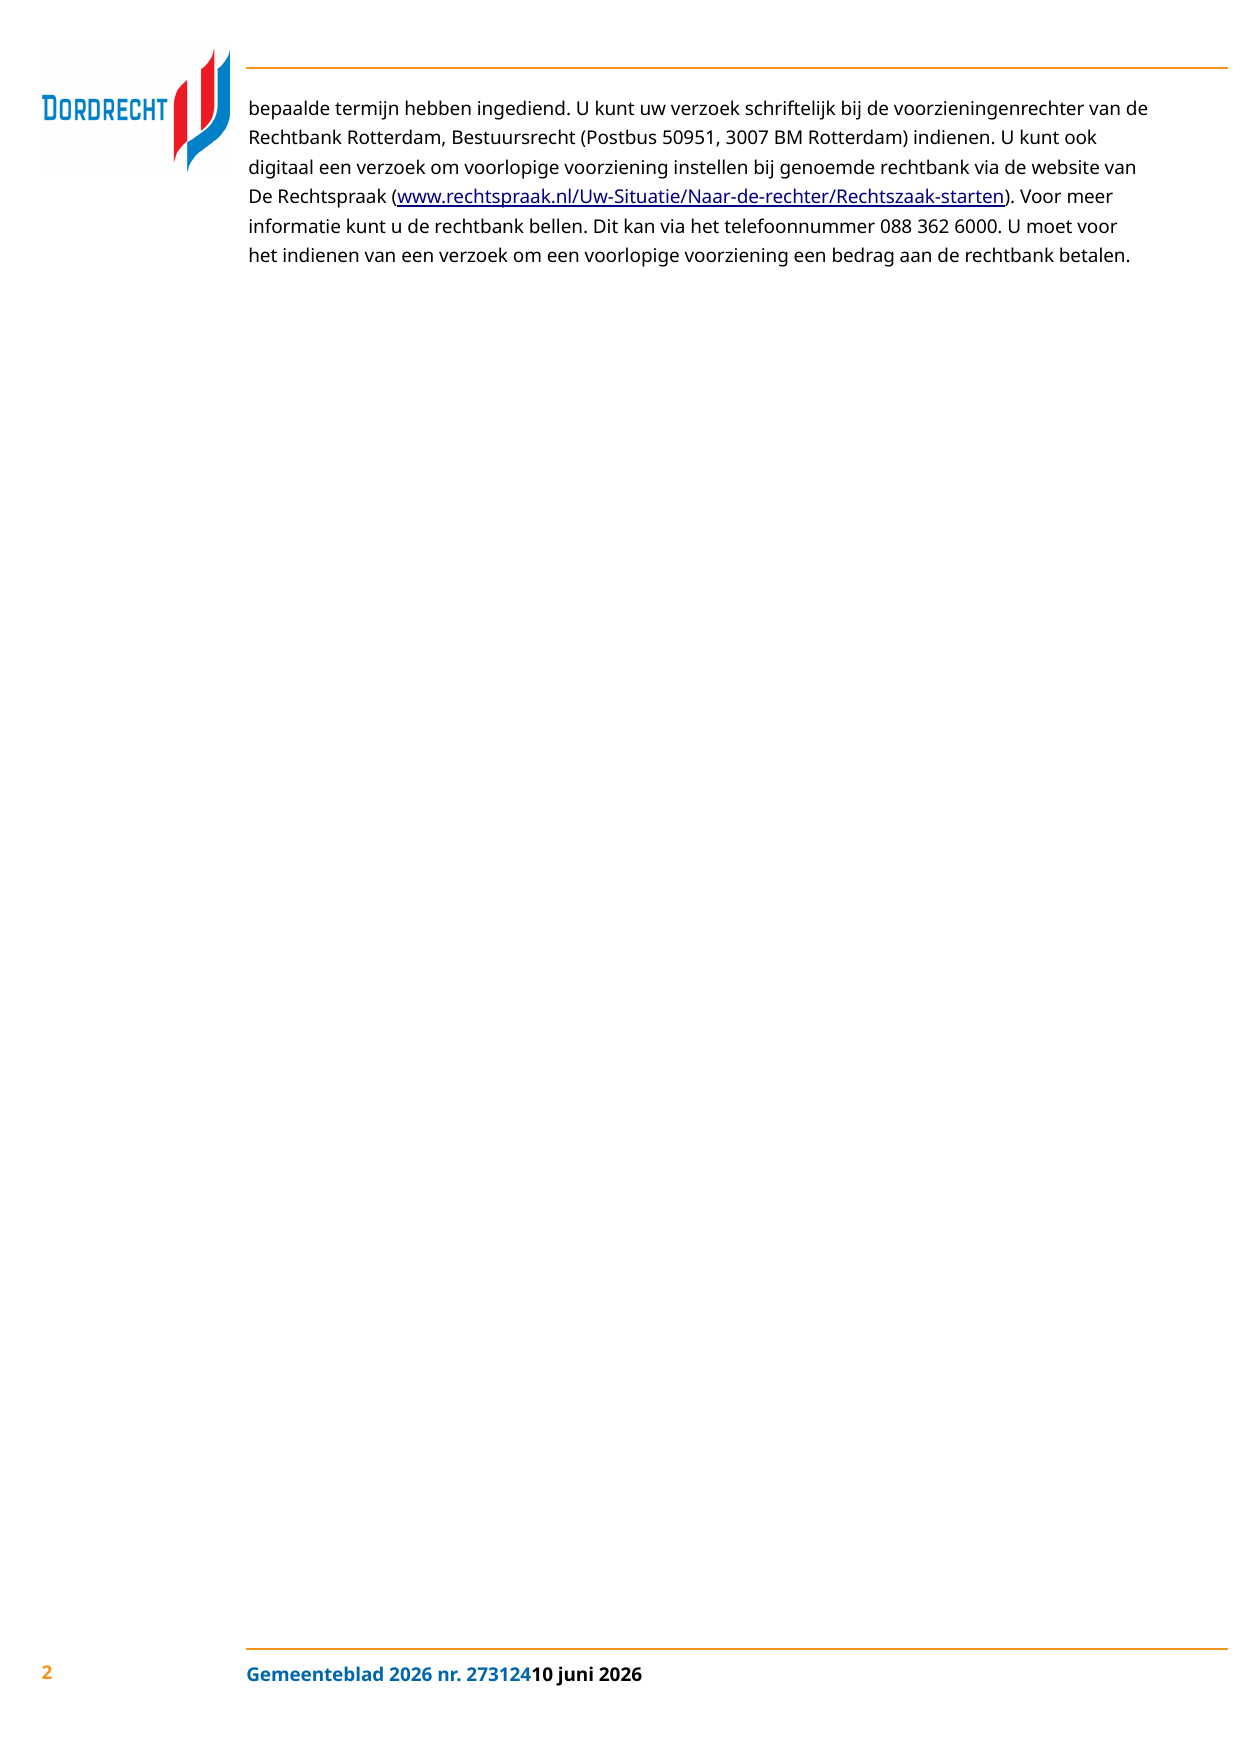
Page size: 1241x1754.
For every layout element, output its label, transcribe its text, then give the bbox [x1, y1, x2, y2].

picture [41, 47, 231, 172]
text bepaalde termijn hebben ingediend. U kunt uw verzoek schriftelijk bij de voorzieningenrechter van de Rechtbank Rotterdam, Bestuursrecht (Postbus 50951, 3007 BM Rotterdam) indienen. U kunt ook digitaal een verzoek om voorlopige voorziening instellen bij genoemde rechtbank via de website van De Rechtspraak (www.rechtspraak.nl/Uw-Situatie/Naar-de-rechter/Rechtszaak-starten). Voor meer informatie kunt u de rechtbank bellen. Dit kan via het telefoonnummer 088 362 6000. U moet voor het indienen van een verzoek om een voorlopige voorziening een bedrag aan de rechtbank betalen. [248, 95, 1152, 268]
